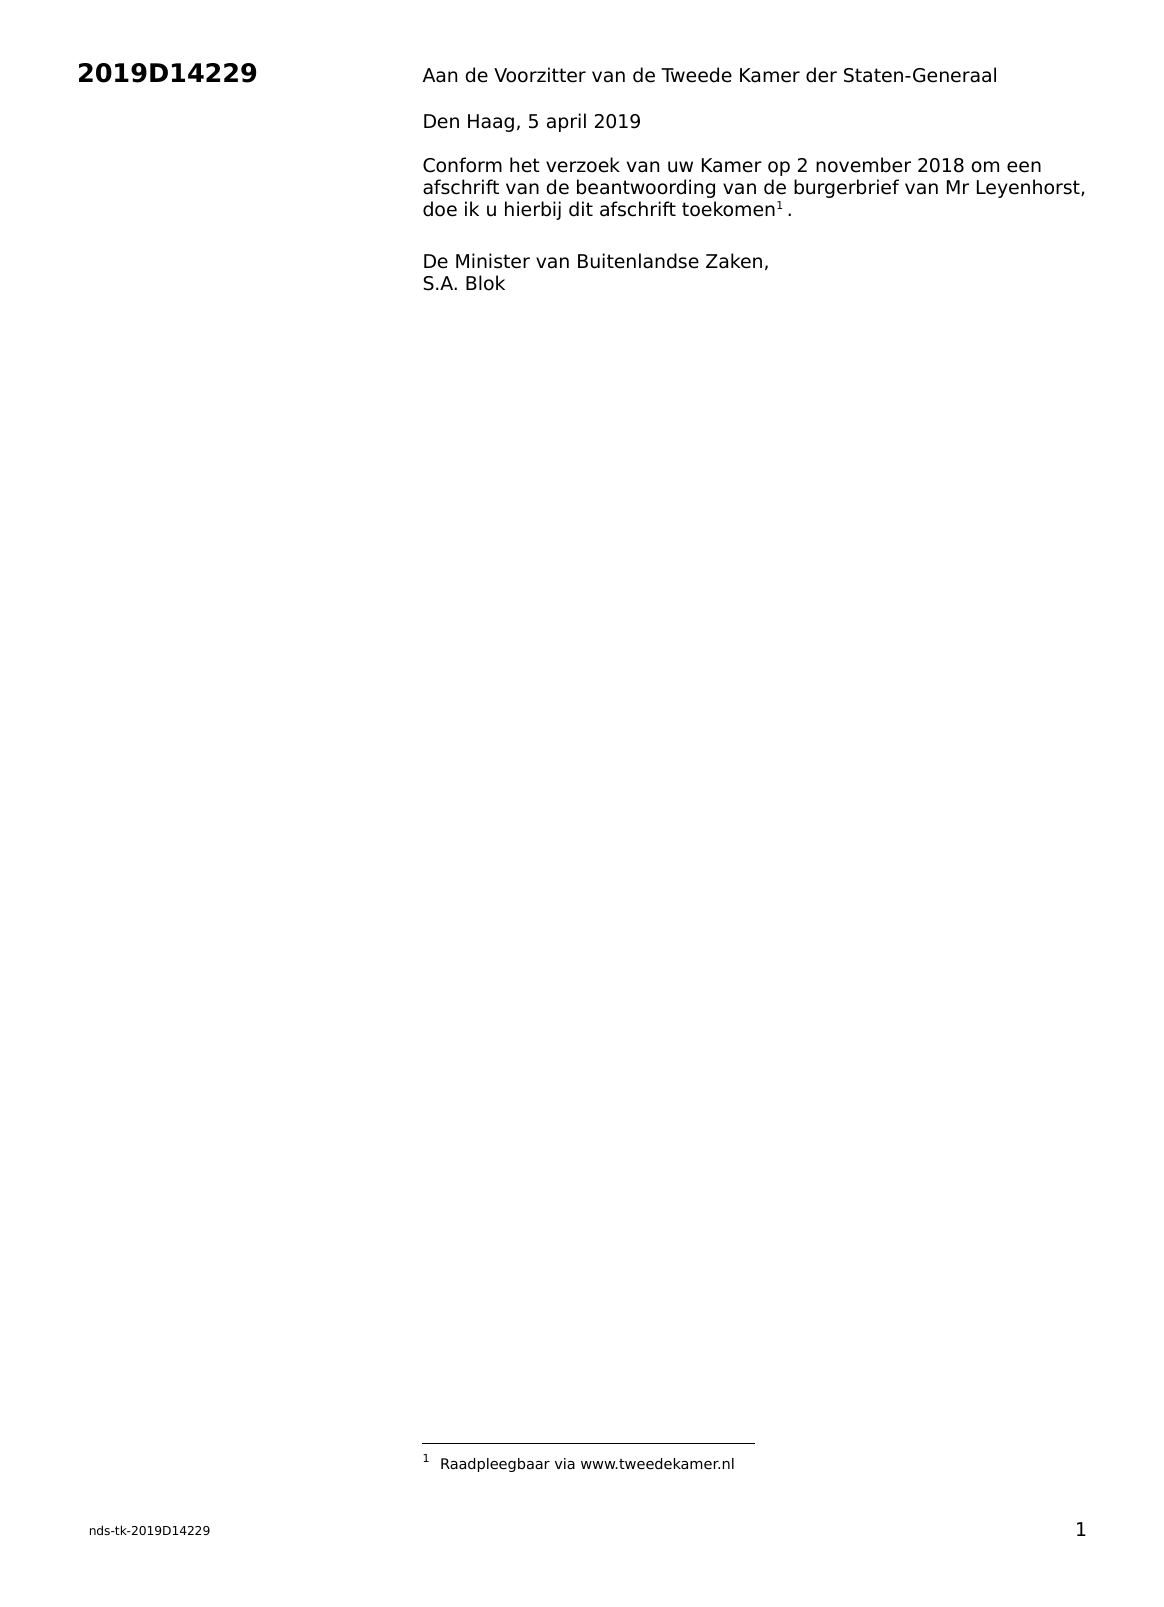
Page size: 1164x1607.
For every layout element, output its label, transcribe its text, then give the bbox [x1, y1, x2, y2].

text Conform het verzoek van uw Kamer op 2 november 2018 om een afschrift van de beantwoording van de burgerbrief van Mr Leyenhorst, doe ik u hierbij dit afschrift toekomen. [422, 155, 1087, 221]
text 2019D14229 Aan de Voorzitter van de Tweede Kamer der Staten-Generaal [77, 59, 1087, 89]
text Raadpleegbaar via www.tweedekamer.nl [422, 1452, 1087, 1474]
text nds-tk-2019D14229 [88, 1524, 323, 1538]
text De Minister van Buitenlandse Zaken, S.A. Blok [422, 251, 1087, 295]
text Den Haag, 5 april 2019 [422, 111, 1087, 133]
